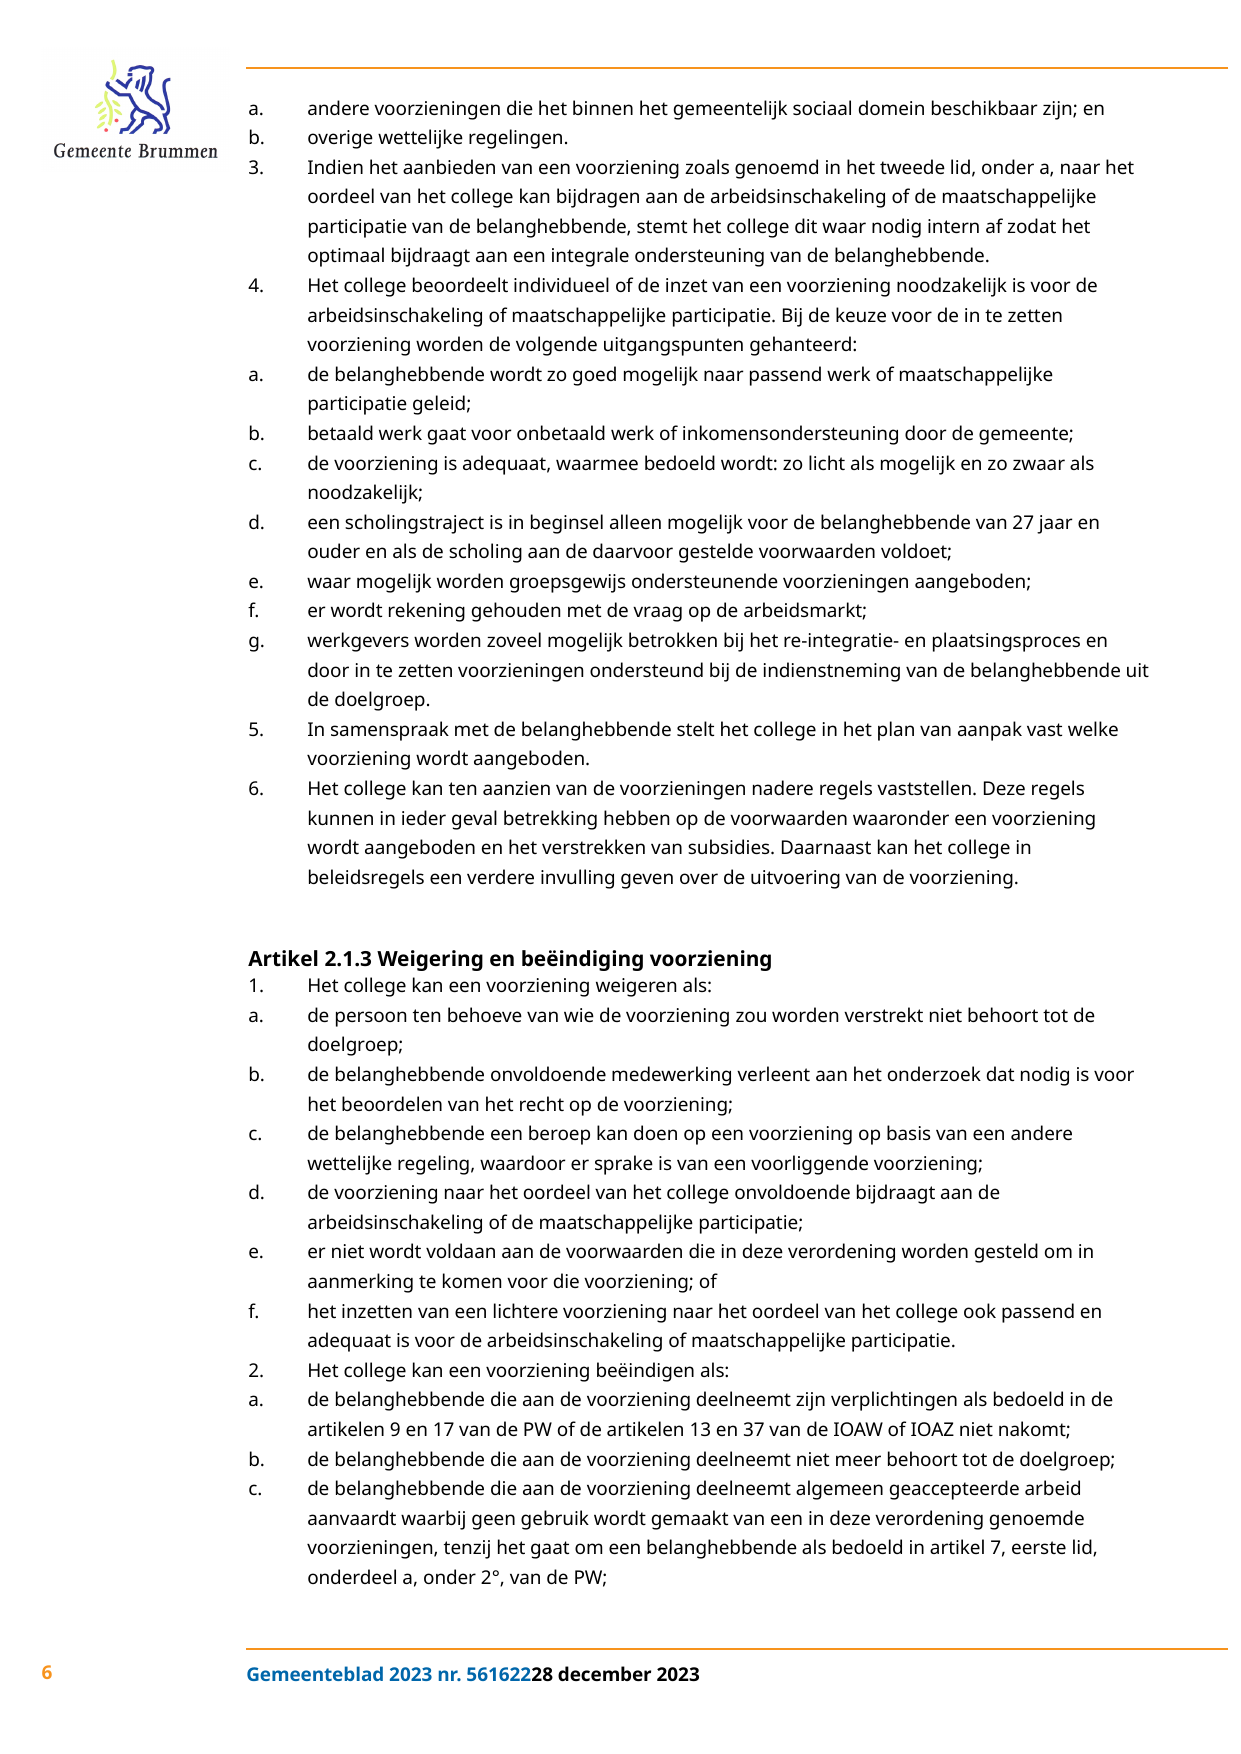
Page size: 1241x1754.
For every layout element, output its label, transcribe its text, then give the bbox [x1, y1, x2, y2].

list Indien het aanbieden van een voorziening zoals genoemd in het tweede lid, onder a, naar het oordeel van het college kan bijdragen aan de arbeidsinschakeling of de maatschappelijke participatie van de belanghebbende, stemt het college dit waar nodig intern af zodat het optimaal bijdraagt aan een integrale ondersteuning van de belanghebbende. [248, 154, 1152, 268]
list andere voorzieningen die het binnen het gemeentelijk sociaal domein beschikbaar zijn; en [248, 95, 1152, 121]
list er wordt rekening gehouden met de vraag op de arbeidsmarkt; [248, 598, 1152, 623]
list Het college kan ten aanzien van de voorzieningen nadere regels vaststellen. Deze regels kunnen in ieder geval betrekking hebben op de voorwaarden waaronder een voorziening wordt aangeboden en het verstrekken van subsidies. Daarnaast kan het college in beleidsregels een verdere invulling geven over de uitvoering van de voorziening. [248, 775, 1152, 890]
list overige wettelijke regelingen. [248, 124, 1152, 150]
list de belanghebbende wordt zo goed mogelijk naar passend werk of maatschappelijke participatie geleid; [248, 361, 1152, 416]
list de belanghebbende die aan de voorziening deelneemt niet meer behoort tot de doelgroep; [248, 1446, 1152, 1471]
list waar mogelijk worden groepsgewijs ondersteunende voorzieningen aangeboden; [248, 568, 1152, 594]
text Artikel 2.1.3 Weigering en beëindiging voorziening [248, 944, 1152, 972]
list In samenspraak met de belanghebbende stelt het college in het plan van aanpak vast welke voorziening wordt aangeboden. [248, 716, 1152, 771]
list de belanghebbende onvoldoende medewerking verleent aan het onderzoek dat nodig is voor het beoordelen van het recht op de voorziening; [248, 1061, 1152, 1116]
list de persoon ten behoeve van wie de voorziening zou worden verstrekt niet behoort tot de doelgroep; [248, 1002, 1152, 1057]
list Het college kan een voorziening beëindigen als: [248, 1357, 1152, 1383]
list de belanghebbende die aan de voorziening deelneemt algemeen geaccepteerde arbeid aanvaardt waarbij geen gebruik wordt gemaakt van een in deze verordening genoemde voorzieningen, tenzij het gaat om een belanghebbende als bedoeld in artikel 7, eerste lid, onderdeel a, onder 2°, van de PW; [248, 1475, 1152, 1590]
list de belanghebbende een beroep kan doen op een voorziening op basis van een andere wettelijke regeling, waardoor er sprake is van een voorliggende voorziening; [248, 1120, 1152, 1176]
list betaald werk gaat voor onbetaald werk of inkomensondersteuning door de gemeente; [248, 420, 1152, 446]
list een scholingstraject is in beginsel alleen mogelijk voor de belanghebbende van 27 jaar en ouder en als de scholing aan de daarvoor gestelde voorwaarden voldoet; [248, 509, 1152, 564]
list Het college kan een voorziening weigeren als: [248, 972, 1152, 998]
picture [41, 47, 231, 172]
list Het college beoordeelt individueel of de inzet van een voorziening noodzakelijk is voor de arbeidsinschakeling of maatschappelijke participatie. Bij de keuze voor de in te zetten voorziening worden de volgende uitgangspunten gehanteerd: [248, 272, 1152, 357]
list de belanghebbende die aan de voorziening deelneemt zijn verplichtingen als bedoeld in de artikelen 9 en 17 van de PW of de artikelen 13 en 37 van de IOAW of IOAZ niet nakomt; [248, 1387, 1152, 1442]
list het inzetten van een lichtere voorziening naar het oordeel van het college ook passend en adequaat is voor de arbeidsinschakeling of maatschappelijke participatie. [248, 1298, 1152, 1353]
list werkgevers worden zoveel mogelijk betrokken bij het re-integratie- en plaatsingsproces en door in te zetten voorzieningen ondersteund bij de indienstneming van de belanghebbende uit de doelgroep. [248, 627, 1152, 712]
list de voorziening is adequaat, waarmee bedoeld wordt: zo licht als mogelijk en zo zwaar als noodzakelijk; [248, 450, 1152, 505]
list de voorziening naar het oordeel van het college onvoldoende bijdraagt aan de arbeidsinschakeling of de maatschappelijke participatie; [248, 1179, 1152, 1235]
list er niet wordt voldaan aan de voorwaarden die in deze verordening worden gesteld om in aanmerking te komen voor die voorziening; of [248, 1239, 1152, 1294]
